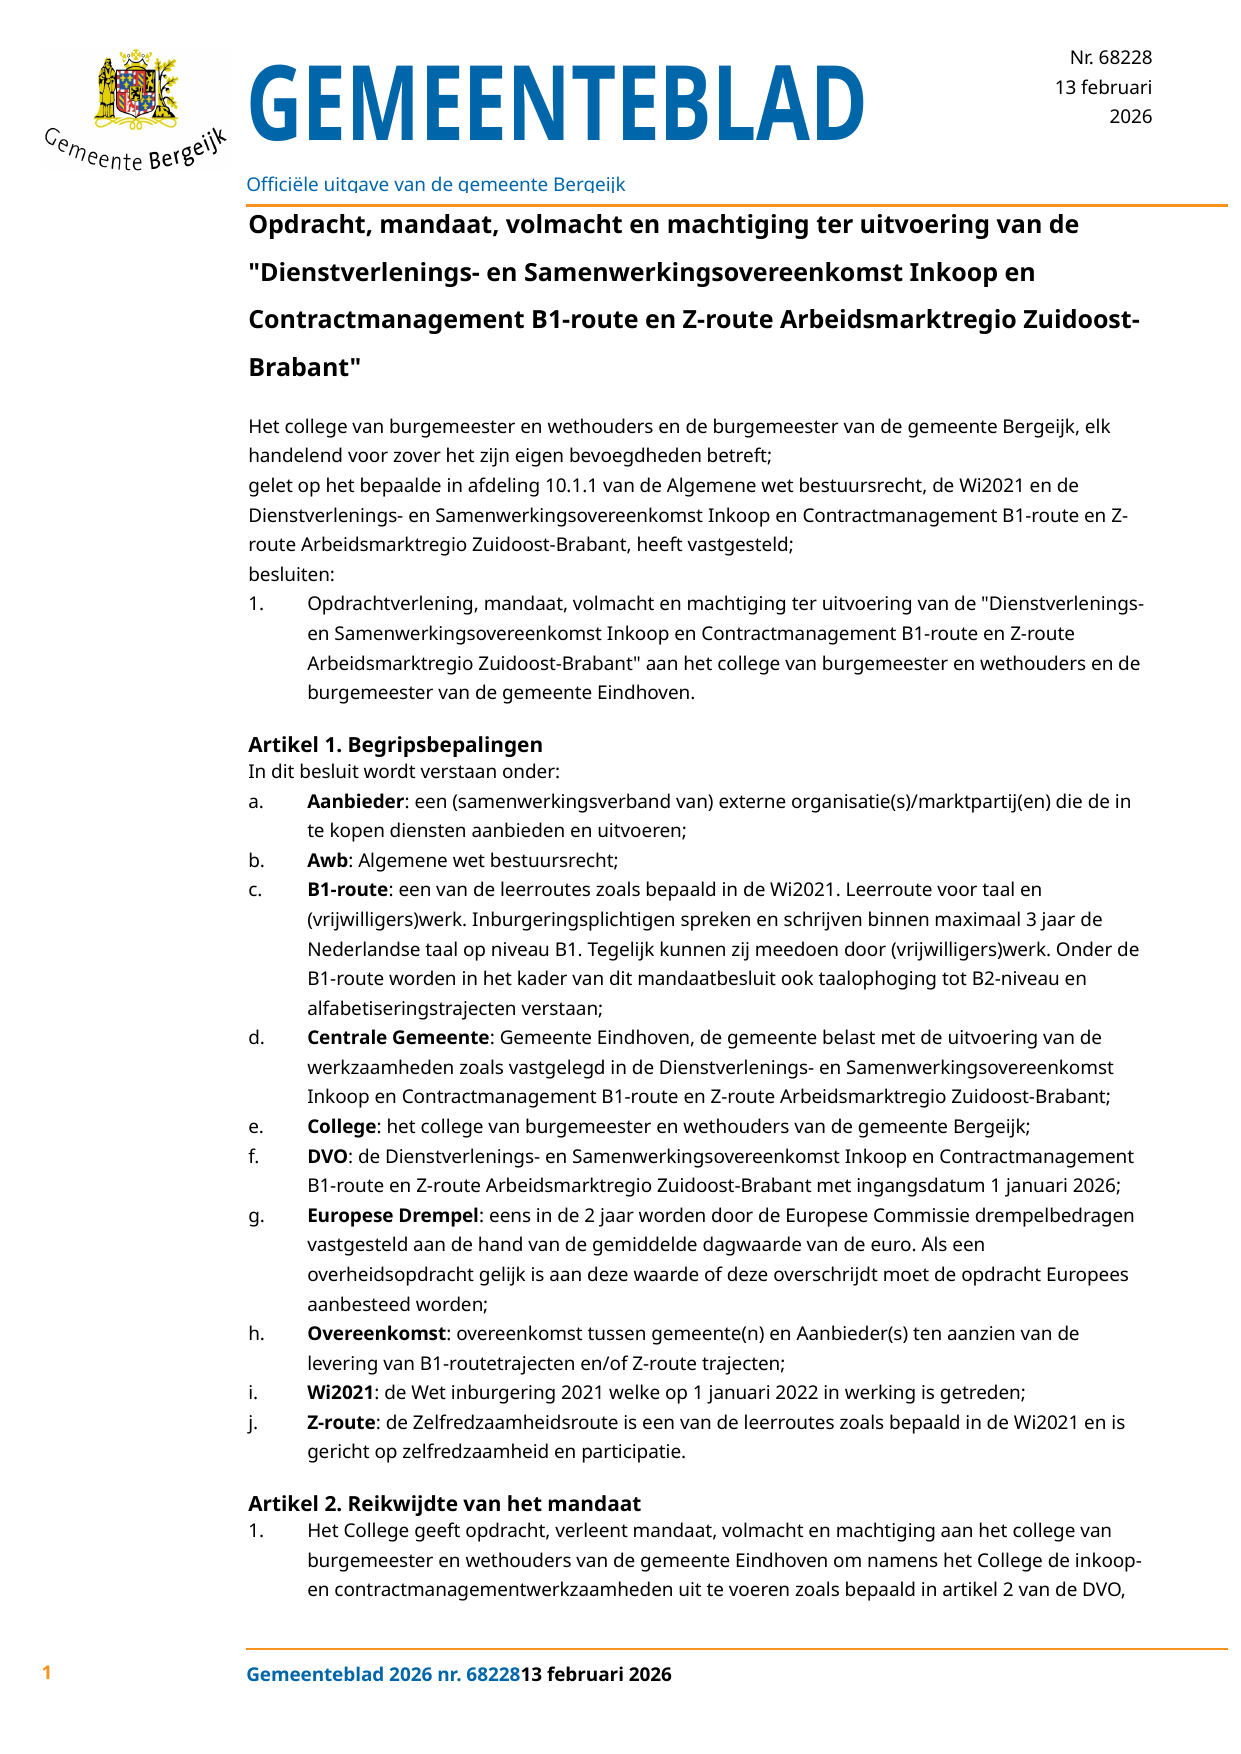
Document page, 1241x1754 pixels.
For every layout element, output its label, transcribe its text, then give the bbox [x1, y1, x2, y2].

list Het College geeft opdracht, verleent mandaat, volmacht en machtiging aan het college van burgemeester en wethouders van de gemeente Eindhoven om namens het College de inkoop- en contractmanagementwerkzaamheden uit te voeren zoals bepaald in artikel 2 van de DVO, [248, 1517, 1152, 1602]
list Overeenkomst: overeenkomst tussen gemeente(n) en Aanbieder(s) ten aanzien van de levering van B1-routetrajecten en/of Z-route trajecten; [248, 1320, 1152, 1376]
text besluiten: [248, 561, 1152, 587]
list B1-route: een van de leerroutes zoals bepaald in de Wi2021. Leerroute voor taal en (vrijwilligers)werk. Inburgeringsplichtigen spreken en schrijven binnen maximaal 3 jaar de Nederlandse taal op niveau B1. Tegelijk kunnen zij meedoen door (vrijwilligers)werk. Onder de B1-route worden in het kader van dit mandaatbesluit ook taalophoging tot B2-niveau en alfabetiseringstrajecten verstaan; [248, 877, 1152, 1021]
text Opdracht, mandaat, volmacht en machtiging ter uitvoering van de "Dienstverlenings- en Samenwerkingsovereenkomst Inkoop en Contractmanagement B1-route en Z-route Arbeidsmarktregio Zuidoost-Brabant" [248, 207, 1152, 384]
list Centrale Gemeente: Gemeente Eindhoven, de gemeente belast met de uitvoering van de werkzaamheden zoals vastgelegd in de Dienstverlenings- en Samenwerkingsovereenkomst Inkoop en Contractmanagement B1-route en Z-route Arbeidsmarktregio Zuidoost-Brabant; [248, 1024, 1152, 1109]
list Z-route: de Zelfredzaamheidsroute is een van de leerroutes zoals bepaald in de Wi2021 en is gericht op zelfredzaamheid en participatie. [248, 1409, 1152, 1464]
list College: het college van burgemeester en wethouders van de gemeente Bergeijk; [248, 1113, 1152, 1139]
text Artikel 1. Begripsbepalingen [248, 730, 1152, 758]
picture [41, 47, 231, 172]
text Artikel 2. Reikwijdte van het mandaat [248, 1489, 1152, 1517]
text Het college van burgemeester en wethouders en de burgemeester van de gemeente Bergeijk, elk handelend voor zover het zijn eigen bevoegdheden betreft; [248, 413, 1152, 468]
list Aanbieder: een (samenwerkingsverband van) externe organisatie(s)/marktpartij(en) die de in te kopen diensten aanbieden en uitvoeren; [248, 788, 1152, 843]
list Awb: Algemene wet bestuursrecht; [248, 847, 1152, 873]
text In dit besluit wordt verstaan onder: [248, 758, 1152, 784]
list Europese Drempel: eens in de 2 jaar worden door de Europese Commissie drempelbedragen vastgesteld aan de hand van de gemiddelde dagwaarde van de euro. Als een overheidsopdracht gelijk is aan deze waarde of deze overschrijdt moet de opdracht Europees aanbesteed worden; [248, 1202, 1152, 1316]
list DVO: de Dienstverlenings- en Samenwerkingsovereenkomst Inkoop en Contractmanagement B1-route en Z-route Arbeidsmarktregio Zuidoost-Brabant met ingangsdatum 1 januari 2026; [248, 1143, 1152, 1198]
text gelet op het bepaalde in afdeling 10.1.1 van de Algemene wet bestuursrecht, de Wi2021 en de Dienstverlenings- en Samenwerkingsovereenkomst Inkoop en Contractmanagement B1-route en Z-route Arbeidsmarktregio Zuidoost-Brabant, heeft vastgesteld; [248, 472, 1152, 557]
list Wi2021: de Wet inburgering 2021 welke op 1 januari 2022 in werking is getreden; [248, 1379, 1152, 1405]
list Opdrachtverlening, mandaat, volmacht en machtiging ter uitvoering van de "Dienstverlenings- en Samenwerkingsovereenkomst Inkoop en Contractmanagement B1-route en Z-route Arbeidsmarktregio Zuidoost-Brabant" aan het college van burgemeester en wethouders en de burgemeester van de gemeente Eindhoven. [248, 591, 1152, 705]
